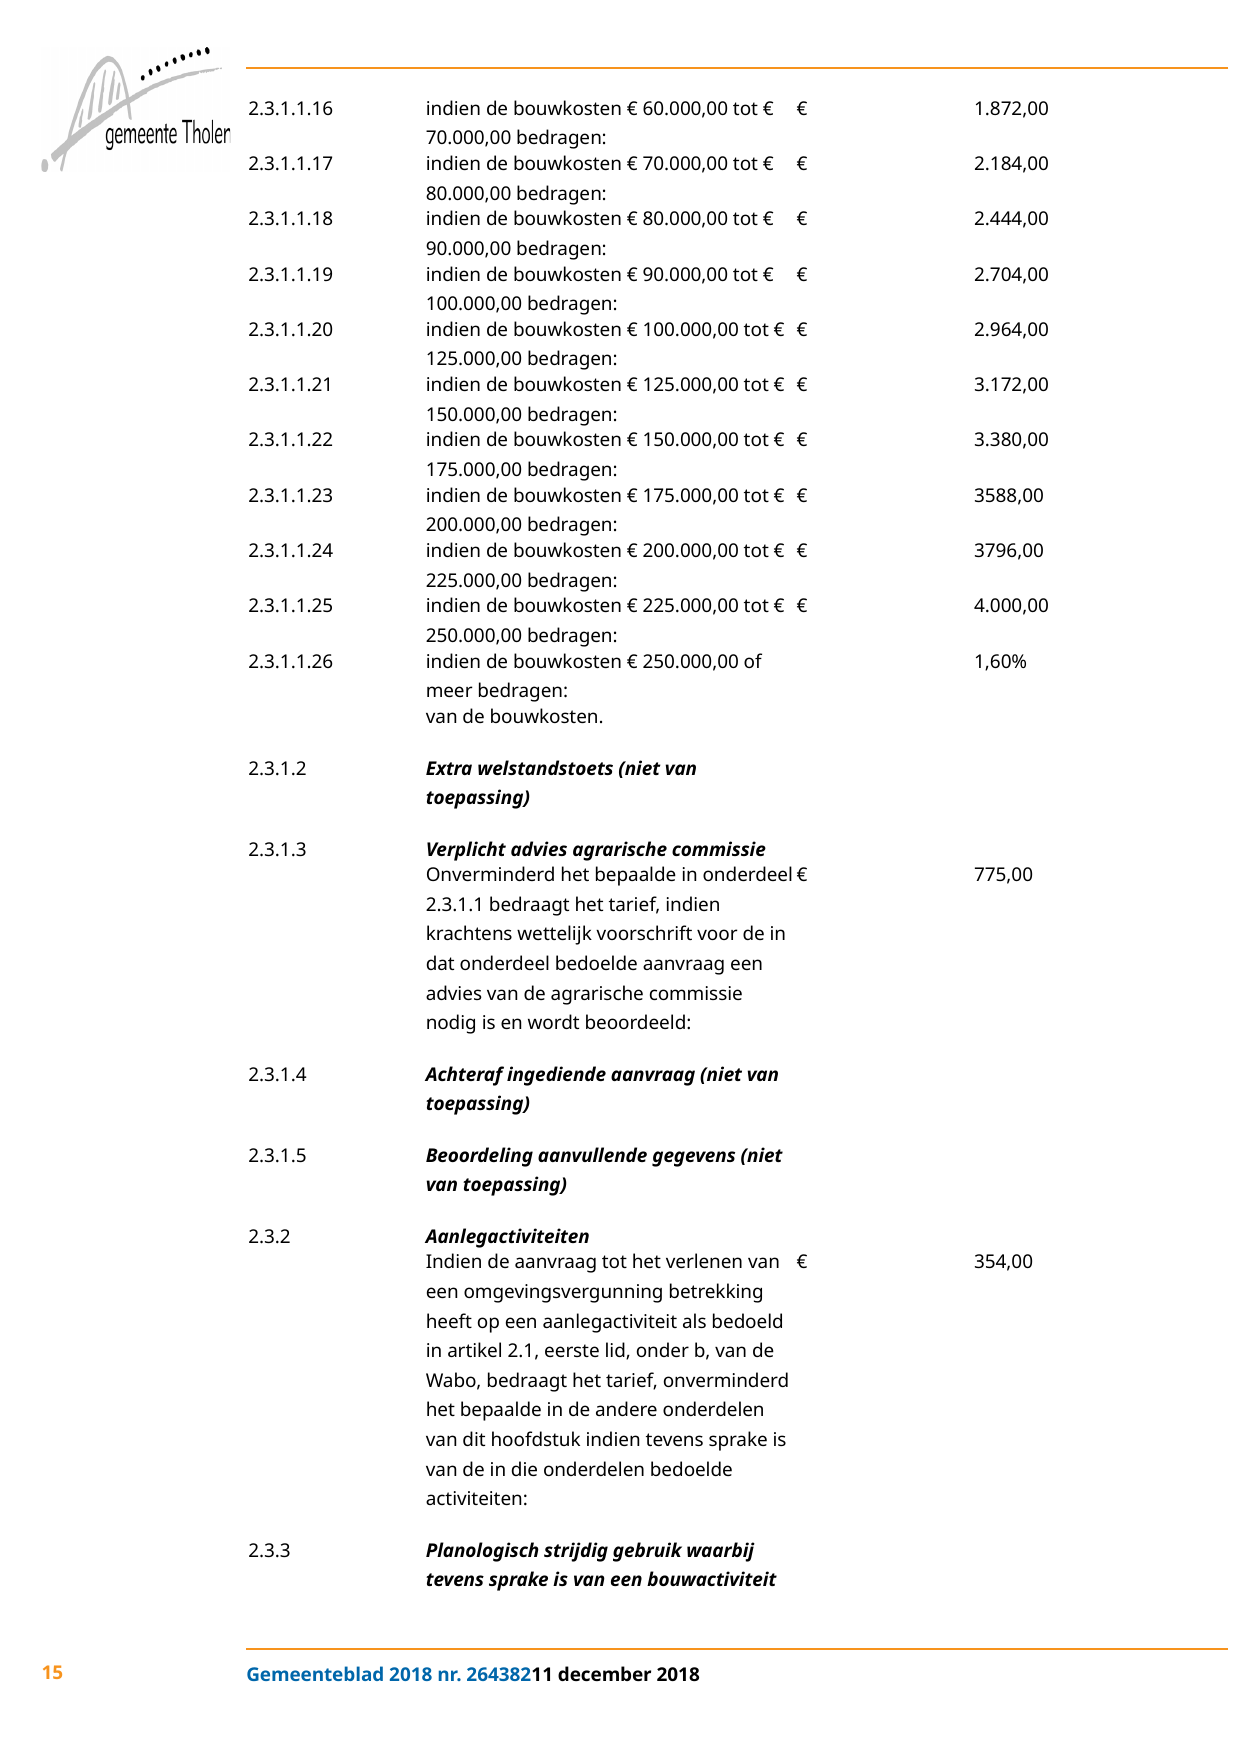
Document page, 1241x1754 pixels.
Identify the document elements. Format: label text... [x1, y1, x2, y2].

table_cell 3.380,00 [974, 427, 1152, 482]
table_cell € [796, 261, 974, 316]
table_cell indien de bouwkosten € 125.000,00 tot € 150.000,00 bedragen: [426, 371, 796, 427]
table_cell [248, 1116, 426, 1142]
table_cell [796, 1511, 974, 1537]
table_cell 2.3.1.1.19 [248, 261, 426, 316]
table_cell [796, 729, 1152, 755]
table_cell indien de bouwkosten € 225.000,00 tot € 250.000,00 bedragen: [426, 593, 796, 648]
table_cell Extra welstandstoets (niet van toepassing) [426, 755, 796, 810]
table_cell € [796, 95, 974, 150]
table_cell Indien de aanvraag tot het verlenen van een omgevingsvergunning betrekking heeft op een aanlegactiviteit als bedoeld in artikel 2.1, eerste lid, onder b, van de Wabo, bedraagt het tarief, onverminderd het bepaalde in de andere onderdelen van dit hoofdstuk indien tevens sprake is van de in die onderdelen bedoelde activiteiten: [426, 1249, 796, 1511]
table_cell [974, 1223, 1152, 1249]
table_cell € [796, 861, 974, 1035]
table_cell 775,00 [974, 861, 1152, 1035]
table_cell [248, 1197, 426, 1223]
table_cell van de bouwkosten. [426, 703, 796, 729]
table_cell [248, 703, 426, 729]
table_cell [248, 1035, 426, 1061]
table_cell 2.3.1.1.16 [248, 95, 426, 150]
table_cell 2.3.1.2 [248, 755, 426, 810]
table_cell indien de bouwkosten € 70.000,00 tot € 80.000,00 bedragen: [426, 150, 796, 205]
table_cell [796, 836, 1152, 861]
table_cell indien de bouwkosten € 200.000,00 tot € 225.000,00 bedragen: [426, 537, 796, 593]
table_cell [796, 810, 1152, 836]
table_cell € [796, 482, 974, 537]
table_cell indien de bouwkosten € 100.000,00 tot € 125.000,00 bedragen: [426, 316, 796, 371]
table_cell 2.3.1.3 [248, 836, 426, 861]
table_cell € [796, 316, 974, 371]
table_cell [426, 729, 796, 755]
table_cell Aanlegactiviteiten [426, 1223, 796, 1249]
table_cell [426, 1511, 796, 1537]
table_cell [796, 703, 1152, 729]
table_cell [974, 1197, 1152, 1223]
table_cell 2.3.1.1.25 [248, 593, 426, 648]
table_cell indien de bouwkosten € 175.000,00 tot € 200.000,00 bedragen: [426, 482, 796, 537]
table_cell [426, 1116, 796, 1142]
table_cell 2.444,00 [974, 205, 1152, 261]
table_cell [248, 729, 426, 755]
table_cell 3796,00 [974, 537, 1152, 593]
table_cell 2.3.1.1.17 [248, 150, 426, 205]
table_cell 2.3.1.1.22 [248, 427, 426, 482]
table_cell [974, 1116, 1152, 1142]
table_cell [426, 810, 796, 836]
table_cell Achteraf ingediende aanvraag (niet van toepassing) [426, 1061, 796, 1116]
table_cell € [796, 371, 974, 427]
table_cell 4.000,00 [974, 593, 1152, 648]
table_cell 3588,00 [974, 482, 1152, 537]
table_cell [974, 1061, 1152, 1116]
table_cell Beoordeling aanvullende gegevens (niet van toepassing) [426, 1142, 796, 1197]
table_cell [974, 1142, 1152, 1197]
table_cell [796, 1061, 974, 1116]
table_cell 2.3.1.1.24 [248, 537, 426, 593]
table_cell 1,60% [974, 648, 1152, 703]
table_cell 2.3.3 [248, 1537, 426, 1592]
table_cell € [796, 593, 974, 648]
table_cell [796, 1223, 974, 1249]
table_cell [796, 1116, 974, 1142]
table_cell 2.704,00 [974, 261, 1152, 316]
table_cell [974, 1511, 1152, 1537]
table_cell [248, 1511, 426, 1537]
table_cell Verplicht advies agrarische commissie [426, 836, 796, 861]
table_cell 2.3.1.5 [248, 1142, 426, 1197]
table_cell Planologisch strijdig gebruik waarbij tevens sprake is van een bouwactiviteit [426, 1537, 796, 1592]
table_cell € [796, 205, 974, 261]
table_cell indien de bouwkosten € 60.000,00 tot € 70.000,00 bedragen: [426, 95, 796, 150]
table_cell € [796, 537, 974, 593]
table_cell 2.964,00 [974, 316, 1152, 371]
table_cell Onverminderd het bepaalde in onderdeel 2.3.1.1 bedraagt het tarief, indien krachtens wettelijk voorschrift voor de in dat onderdeel bedoelde aanvraag een advies van de agrarische commissie nodig is en wordt beoordeeld: [426, 861, 796, 1035]
table_cell 2.3.1.1.18 [248, 205, 426, 261]
table_cell 2.3.1.4 [248, 1061, 426, 1116]
table_cell [796, 1537, 974, 1592]
table_cell 1.872,00 [974, 95, 1152, 150]
table_cell [796, 648, 974, 703]
table_cell [426, 1197, 796, 1223]
table_cell [248, 810, 426, 836]
table_cell [974, 1035, 1152, 1061]
table_cell indien de bouwkosten € 90.000,00 tot € 100.000,00 bedragen: [426, 261, 796, 316]
table_cell [796, 1035, 974, 1061]
table_cell 2.3.1.1.23 [248, 482, 426, 537]
table_cell € [796, 1249, 974, 1511]
table_cell [248, 1249, 426, 1511]
table_cell 2.3.1.1.26 [248, 648, 426, 703]
table_cell indien de bouwkosten € 150.000,00 tot € 175.000,00 bedragen: [426, 427, 796, 482]
table_cell [974, 1537, 1152, 1592]
table_cell [248, 861, 426, 1035]
table_cell € [796, 150, 974, 205]
picture [41, 47, 231, 172]
table_cell [796, 1142, 974, 1197]
table_cell 3.172,00 [974, 371, 1152, 427]
table_cell [796, 1197, 974, 1223]
table_cell 2.3.2 [248, 1223, 426, 1249]
table_cell 2.3.1.1.20 [248, 316, 426, 371]
table_cell 354,00 [974, 1249, 1152, 1511]
table_cell 2.3.1.1.21 [248, 371, 426, 427]
table_cell 2.184,00 [974, 150, 1152, 205]
table_cell indien de bouwkosten € 250.000,00 of meer bedragen: [426, 648, 796, 703]
table_cell [426, 1035, 796, 1061]
table_cell € [796, 427, 974, 482]
table_cell [796, 755, 1152, 810]
table_cell indien de bouwkosten € 80.000,00 tot € 90.000,00 bedragen: [426, 205, 796, 261]
